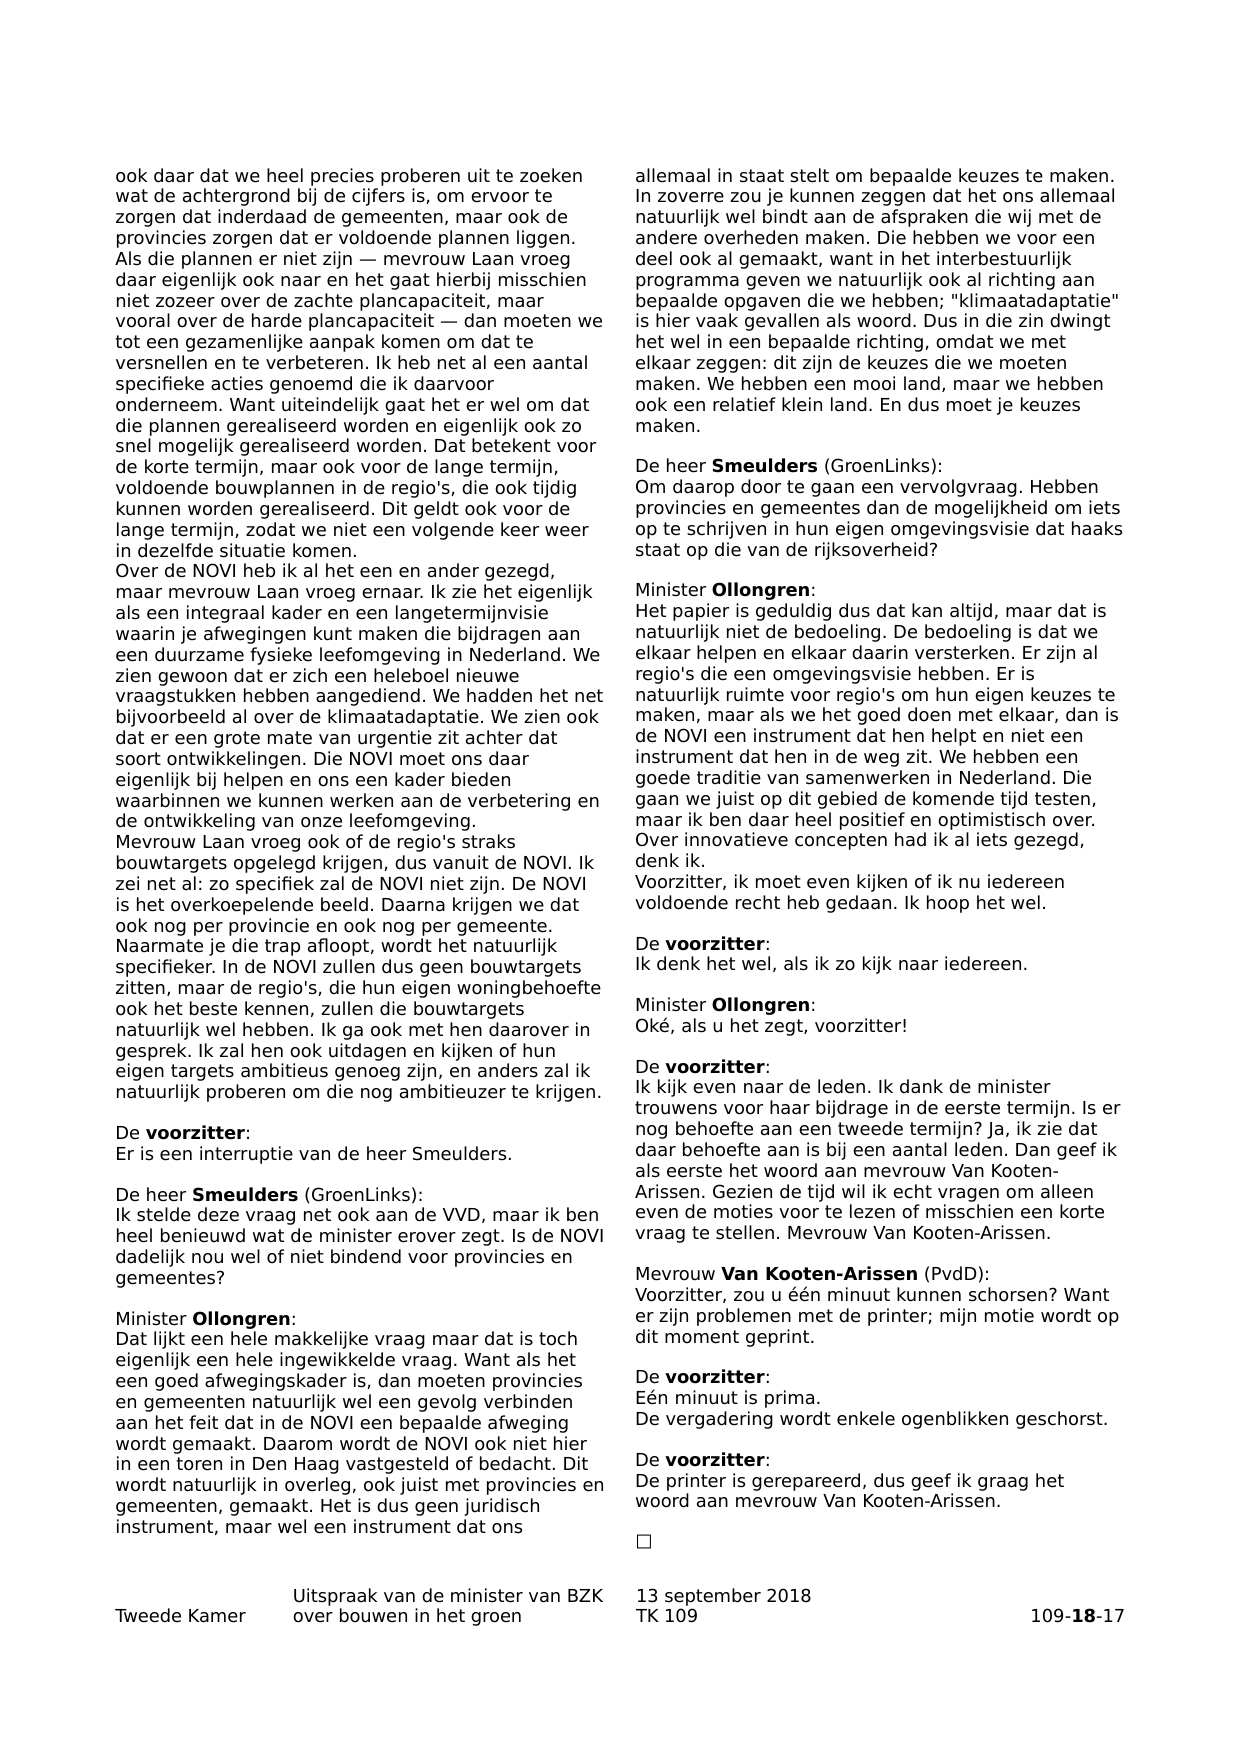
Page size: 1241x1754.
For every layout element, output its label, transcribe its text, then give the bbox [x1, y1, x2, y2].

text Voorzitter, zou u één minuut kunnen schorsen? Want er zijn problemen met de printer; mijn motie wordt op dit moment geprint. [635, 1285, 1125, 1347]
text De voorzitter: [635, 1367, 1125, 1388]
text De heer Smeulders (GroenLinks): [635, 456, 1125, 477]
text Het papier is geduldig dus dat kan altijd, maar dat is natuurlijk niet de bedoeling. De bedoeling is dat we elkaar helpen en elkaar daarin versterken. Er zijn al regio's die een omgevingsvisie hebben. Er is natuurlijk ruimte voor regio's om hun eigen keuzes te maken, maar als we het goed doen met elkaar, dan is de NOVI een instrument dat hen helpt en niet een instrument dat hen in de weg zit. We hebben een goede traditie van samenwerken in Nederland. Die gaan we juist op dit gebied de komende tijd testen, maar ik ben daar heel positief en optimistisch over. [635, 601, 1125, 830]
text Voorzitter, ik moet even kijken of ik nu iedereen voldoende recht heb gedaan. Ik hoop het wel. [635, 872, 1125, 913]
text ook daar dat we heel precies proberen uit te zoeken wat de achtergrond bij de cijfers is, om ervoor te zorgen dat inderdaad de gemeenten, maar ook de provincies zorgen dat er voldoende plannen liggen. [115, 165, 605, 249]
text De printer is gerepareerd, dus geef ik graag het woord aan mevrouw Van Kooten-Arissen. [635, 1470, 1125, 1512]
text Ik stelde deze vraag net ook aan de VVD, maar ik ben heel benieuwd wat de minister erover zegt. Is de NOVI dadelijk nou wel of niet bindend voor provincies en gemeentes? [115, 1205, 605, 1288]
text Oké, als u het zegt, voorzitter! [635, 1016, 1125, 1037]
text Er is een interruptie van de heer Smeulders. [115, 1143, 605, 1164]
text Mevrouw Van Kooten-Arissen (PvdD): [635, 1264, 1125, 1285]
text De voorzitter: [635, 933, 1125, 954]
text Minister Ollongren: [115, 1308, 605, 1329]
text De voorzitter: [115, 1123, 605, 1143]
text Minister Ollongren: [635, 580, 1125, 601]
text Dat lijkt een hele makkelijke vraag maar dat is toch eigenlijk een hele ingewikkelde vraag. Want als het een goed afwegingskader is, dan moeten provincies en gemeenten natuurlijk wel een gevolg verbinden aan het feit dat in de NOVI een bepaalde afweging wordt gemaakt. Daarom wordt de NOVI ook niet hier in een toren in Den Haag vastgesteld of bedacht. Dit wordt natuurlijk in overleg, ook juist met provincies en gemeenten, gemaakt. Het is dus geen juridisch instrument, maar wel een instrument dat ons [115, 1329, 605, 1537]
text Over de NOVI heb ik al het een en ander gezegd, maar mevrouw Laan vroeg ernaar. Ik zie het eigenlijk als een integraal kader en een langetermijnvisie waarin je afwegingen kunt maken die bijdragen aan een duurzame fysieke leefomgeving in Nederland. We zien gewoon dat er zich een heleboel nieuwe vraagstukken hebben aangediend. We hadden het net bijvoorbeeld al over de klimaatadaptatie. We zien ook dat er een grote mate van urgentie zit achter dat soort ontwikkelingen. Die NOVI moet ons daar eigenlijk bij helpen en ons een kader bieden waarbinnen we kunnen werken aan de verbetering en de ontwikkeling van onze leefomgeving. [115, 561, 605, 832]
text Eén minuut is prima. [635, 1388, 1125, 1409]
text De voorzitter: [635, 1449, 1125, 1470]
text ⬜ [635, 1532, 1125, 1553]
text De heer Smeulders (GroenLinks): [115, 1184, 605, 1205]
text De voorzitter: [635, 1057, 1125, 1077]
text Ik denk het wel, als ik zo kijk naar iedereen. [635, 954, 1125, 975]
text De vergadering wordt enkele ogenblikken geschorst. [635, 1409, 1125, 1429]
text Om daarop door te gaan een vervolgvraag. Hebben provincies en gemeentes dan de mogelijkheid om iets op te schrijven in hun eigen omgevingsvisie dat haaks staat op die van de rijksoverheid? [635, 477, 1125, 560]
text Over innovatieve concepten had ik al iets gezegd, denk ik. [635, 830, 1125, 872]
text Minister Ollongren: [635, 995, 1125, 1016]
text allemaal in staat stelt om bepaalde keuzes te maken. In zoverre zou je kunnen zeggen dat het ons allemaal natuurlijk wel bindt aan de afspraken die wij met de andere overheden maken. Die hebben we voor een deel ook al gemaakt, want in het interbestuurlijk programma geven we natuurlijk ook al richting aan bepaalde opgaven die we hebben; "klimaatadaptatie" is hier vaak gevallen als woord. Dus in die zin dwingt het wel in een bepaalde richting, omdat we met elkaar zeggen: dit zijn de keuzes die we moeten maken. We hebben een mooi land, maar we hebben ook een relatief klein land. En dus moet je keuzes maken. [635, 165, 1125, 436]
text Als die plannen er niet zijn — mevrouw Laan vroeg daar eigenlijk ook naar en het gaat hierbij misschien niet zozeer over de zachte plancapaciteit, maar vooral over de harde plancapaciteit — dan moeten we tot een gezamenlijke aanpak komen om dat te versnellen en te verbeteren. Ik heb net al een aantal specifieke acties genoemd die ik daarvoor onderneem. Want uiteindelijk gaat het er wel om dat die plannen gerealiseerd worden en eigenlijk ook zo snel mogelijk gerealiseerd worden. Dat betekent voor de korte termijn, maar ook voor de lange termijn, voldoende bouwplannen in de regio's, die ook tijdig kunnen worden gerealiseerd. Dit geldt ook voor de lange termijn, zodat we niet een volgende keer weer in dezelfde situatie komen. [115, 249, 605, 561]
text Ik kijk even naar de leden. Ik dank de minister trouwens voor haar bijdrage in de eerste termijn. Is er nog behoefte aan een tweede termijn? Ja, ik zie dat daar behoefte aan is bij een aantal leden. Dan geef ik als eerste het woord aan mevrouw Van Kooten-Arissen. Gezien de tijd wil ik echt vragen om alleen even de moties voor te lezen of misschien een korte vraag te stellen. Mevrouw Van Kooten-Arissen. [635, 1077, 1125, 1244]
text Mevrouw Laan vroeg ook of de regio's straks bouwtargets opgelegd krijgen, dus vanuit de NOVI. Ik zei net al: zo specifiek zal de NOVI niet zijn. De NOVI is het overkoepelende beeld. Daarna krijgen we dat ook nog per provincie en ook nog per gemeente. Naarmate je die trap afloopt, wordt het natuurlijk specifieker. In de NOVI zullen dus geen bouwtargets zitten, maar de regio's, die hun eigen woningbehoefte ook het beste kennen, zullen die bouwtargets natuurlijk wel hebben. Ik ga ook met hen daarover in gesprek. Ik zal hen ook uitdagen en kijken of hun eigen targets ambitieus genoeg zijn, en anders zal ik natuurlijk proberen om die nog ambitieuzer te krijgen. [115, 832, 605, 1103]
